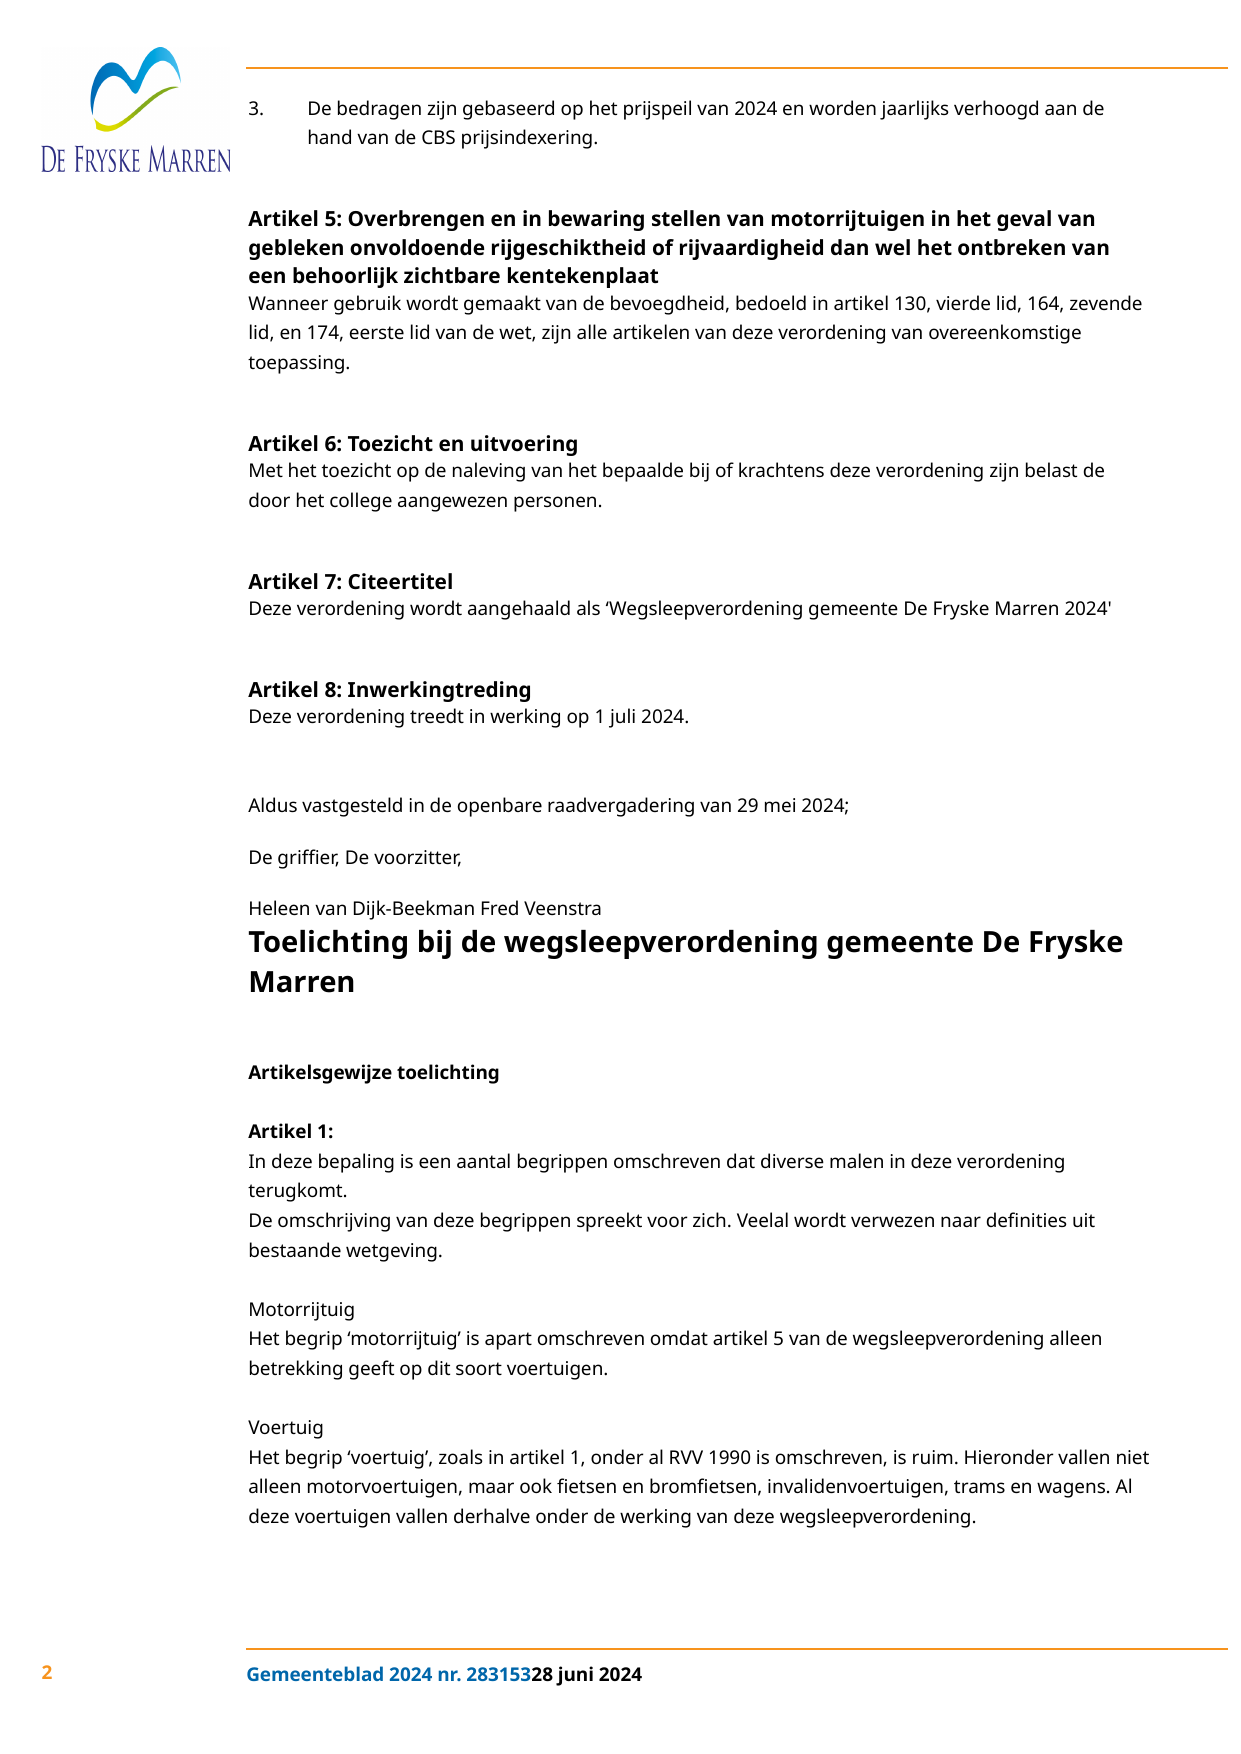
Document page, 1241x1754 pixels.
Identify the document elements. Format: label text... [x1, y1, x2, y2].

text Het begrip ‘motorrijtuig’ is apart omschreven omdat artikel 5 van de wegsleepverordening alleen betrekking geeft op dit soort voertuigen. [248, 1326, 1152, 1381]
text Artikel 8: Inwerkingtreding [248, 675, 1152, 704]
text Deze verordening wordt aangehaald als ‘Wegsleepverordening gemeente De Fryske Marren 2024' [248, 595, 1152, 621]
text Met het toezicht op de naleving van het bepaalde bij of krachtens deze verordening zijn belast de door het college aangewezen personen. [248, 457, 1152, 513]
text Artikel 6: Toezicht en uitvoering [248, 429, 1152, 457]
text Het begrip ‘voertuig’, zoals in artikel 1, onder al RVV 1990 is omschreven, is ruim. Hieronder vallen niet alleen motorvoertuigen, maar ook fietsen en bromfietsen, invalidenvoertuigen, trams en wagens. Al deze voertuigen vallen derhalve onder de werking van deze wegsleepverordening. [248, 1444, 1152, 1529]
text De omschrijving van deze begrippen spreekt voor zich. Veelal wordt verwezen naar definities uit bestaande wetgeving. [248, 1207, 1152, 1262]
list De bedragen zijn gebaseerd op het prijspeil van 2024 en worden jaarlijks verhoogd aan de hand van de CBS prijsindexering. [248, 95, 1152, 150]
text Artikel 1: [248, 1118, 1152, 1144]
text De griffier, De voorzitter, [248, 844, 1152, 870]
text Toelichting bij de wegsleepverordening gemeente De Fryske Marren [248, 921, 1152, 1001]
text Heleen van Dijk-Beekman Fred Veenstra [248, 895, 1152, 921]
text In deze bepaling is een aantal begrippen omschreven dat diverse malen in deze verordening terugkomt. [248, 1148, 1152, 1203]
text Wanneer gebruik wordt gemaakt van de bevoegdheid, bedoeld in artikel 130, vierde lid, 164, zevende lid, en 174, eerste lid van de wet, zijn alle artikelen van deze verordening van overeenkomstige toepassing. [248, 290, 1152, 374]
text Artikel 5: Overbrengen en in bewaring stellen van motorrijtuigen in het geval van gebleken onvoldoende rijgeschiktheid of rijvaardigheid dan wel het ontbreken van een behoorlijk zichtbare kentekenplaat [248, 204, 1152, 290]
text Deze verordening treedt in werking op 1 juli 2024. [248, 704, 1152, 729]
text Artikelsgewijze toelichting [248, 1059, 1152, 1085]
text Voertuig [248, 1414, 1152, 1440]
text Motorrijtuig [248, 1296, 1152, 1322]
picture [41, 47, 231, 172]
text Artikel 7: Citeertitel [248, 567, 1152, 595]
text Aldus vastgesteld in de openbare raadvergadering van 29 mei 2024; [248, 792, 1152, 818]
